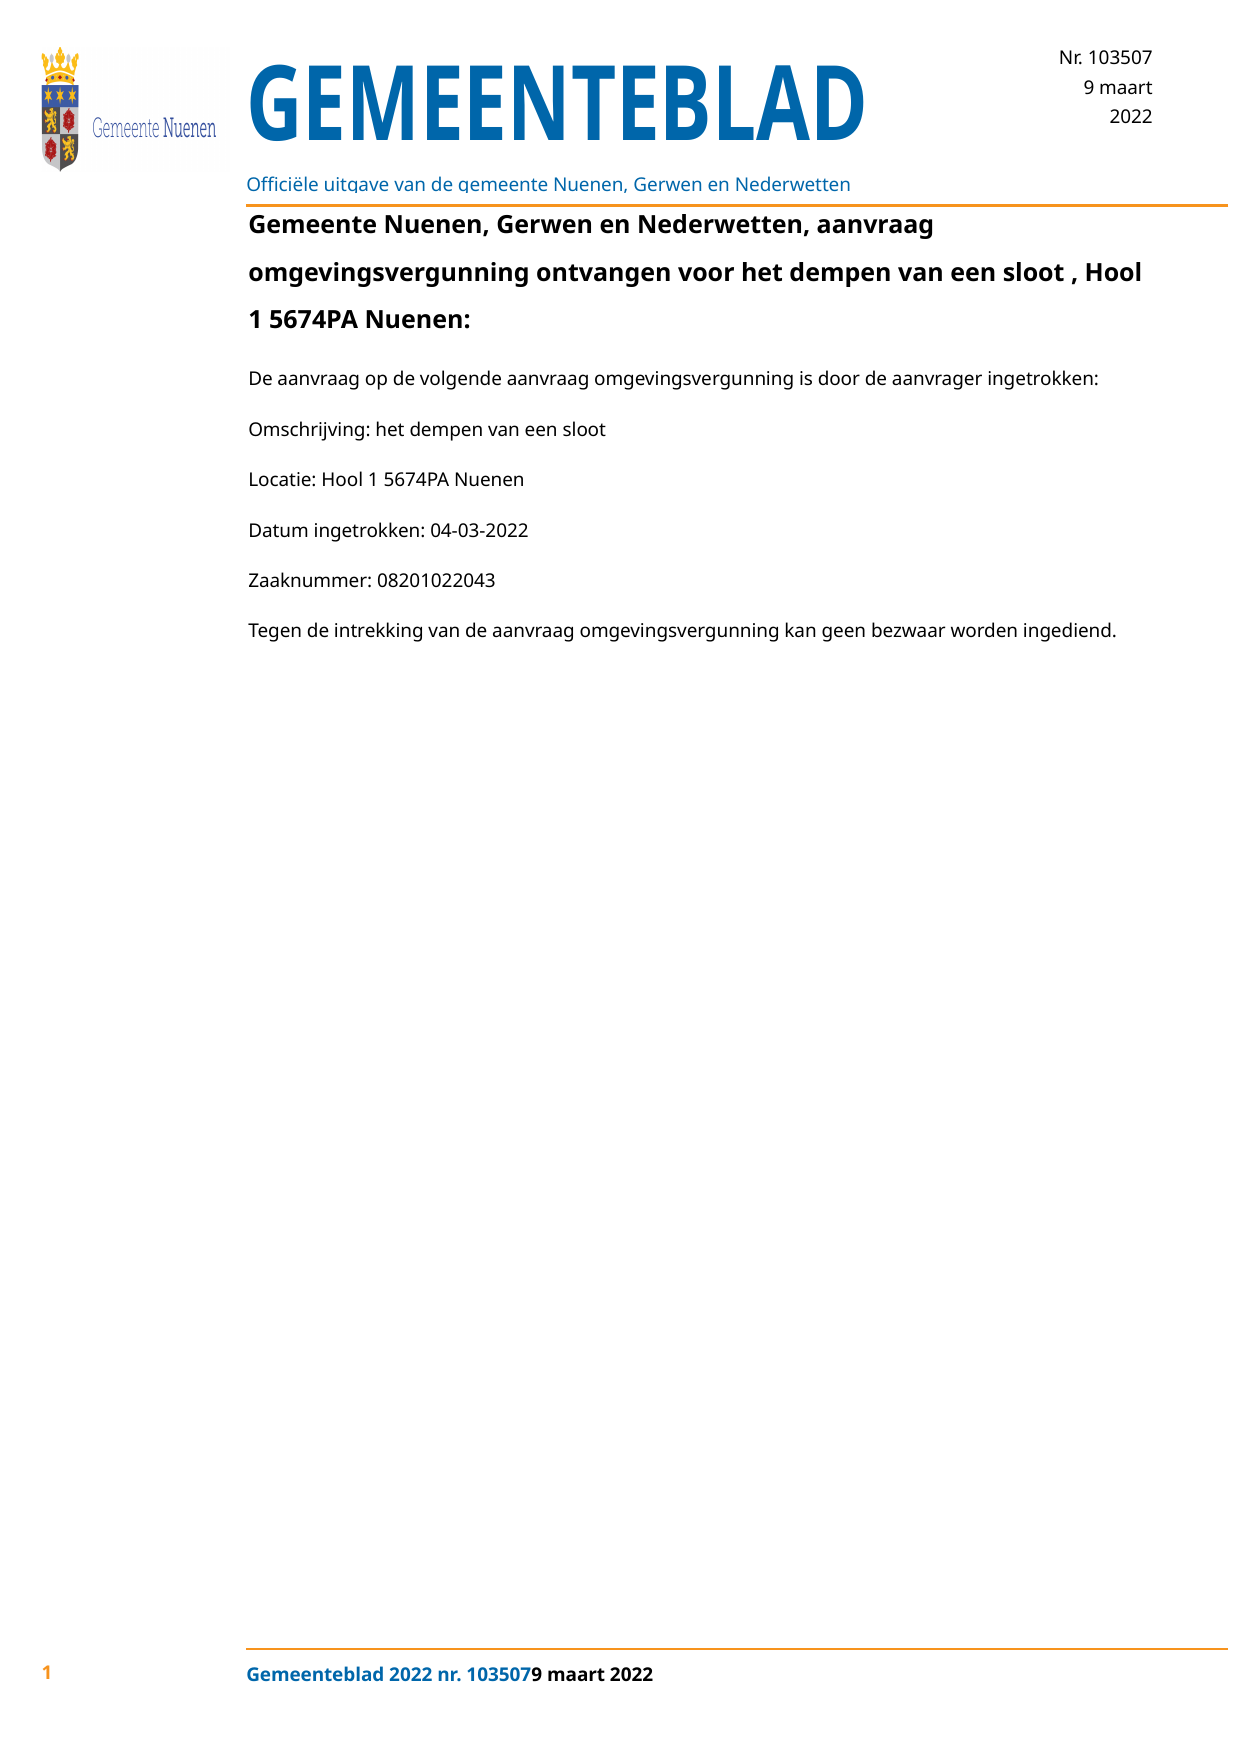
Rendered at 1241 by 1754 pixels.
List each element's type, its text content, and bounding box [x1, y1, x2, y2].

text Zaaknummer: 08201022043 [248, 567, 1152, 593]
picture [41, 47, 231, 172]
text Gemeente Nuenen, Gerwen en Nederwetten, aanvraag omgevingsvergunning ontvangen voor het dempen van een sloot , Hool 1 5674PA Nuenen: [248, 207, 1152, 336]
text Tegen de intrekking van de aanvraag omgevingsvergunning kan geen bezwaar worden ingediend. [248, 618, 1152, 643]
text Omschrijving: het dempen van een sloot [248, 416, 1152, 442]
text De aanvraag op de volgende aanvraag omgevingsvergunning is door de aanvrager ingetrokken: [248, 366, 1152, 391]
text Locatie: Hool 1 5674PA Nuenen [248, 466, 1152, 492]
text Datum ingetrokken: 04-03-2022 [248, 517, 1152, 542]
